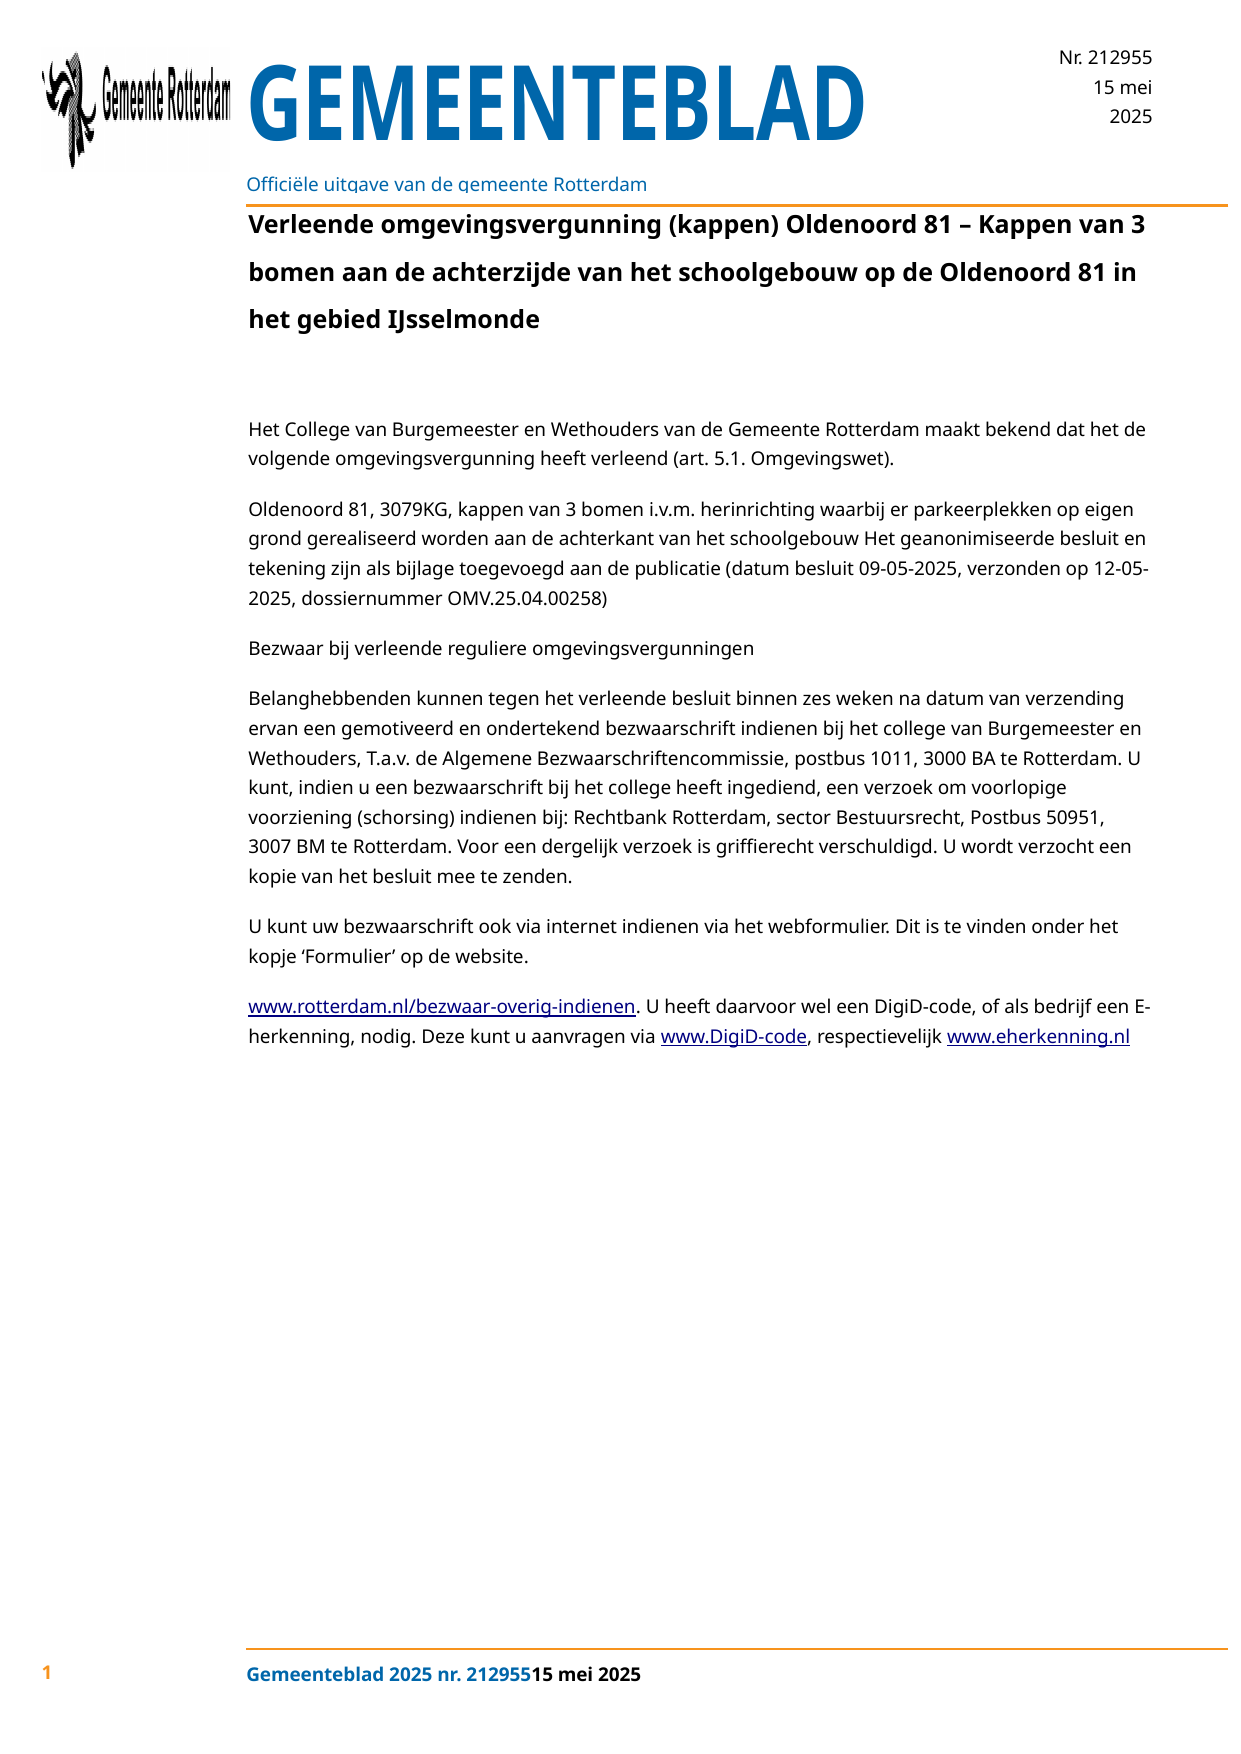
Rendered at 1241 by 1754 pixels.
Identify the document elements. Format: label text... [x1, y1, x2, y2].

text www.rotterdam.nl/bezwaar-overig-indienen. U heeft daarvoor wel een DigiD-code, of als bedrijf een E-herkenning, nodig. Deze kunt u aanvragen via www.DigiD-code, respectievelijk www.eherkenning.nl [248, 993, 1152, 1049]
text Het College van Burgemeester en Wethouders van de Gemeente Rotterdam maakt bekend dat het de volgende omgevingsvergunning heeft verleend (art. 5.1. Omgevingswet). [248, 416, 1152, 471]
picture [41, 47, 231, 172]
text Belanghebbenden kunnen tegen het verleende besluit binnen zes weken na datum van verzending ervan een gemotiveerd en ondertekend bezwaarschrift indienen bij het college van Burgemeester en Wethouders, T.a.v. de Algemene Bezwaarschriftencommissie, postbus 1011, 3000 BA te Rotterdam. U kunt, indien u een bezwaarschrift bij het college heeft ingediend, een verzoek om voorlopige voorziening (schorsing) indienen bij: Rechtbank Rotterdam, sector Bestuursrecht, Postbus 50951, 3007 BM te Rotterdam. Voor een dergelijk verzoek is griffierecht verschuldigd. U wordt verzocht een kopie van het besluit mee te zenden. [248, 686, 1152, 889]
text Oldenoord 81, 3079KG, kappen van 3 bomen i.v.m. herinrichting waarbij er parkeerplekken op eigen grond gerealiseerd worden aan de achterkant van het schoolgebouw Het geanonimiseerde besluit en tekening zijn als bijlage toegevoegd aan de publicatie (datum besluit 09-05-2025, verzonden op 12-05-2025, dossiernummer OMV.25.04.00258) [248, 496, 1152, 610]
text Verleende omgevingsvergunning (kappen) Oldenoord 81 – Kappen van 3 bomen aan de achterzijde van het schoolgebouw op de Oldenoord 81 in het gebied IJsselmonde [248, 207, 1152, 336]
text Bezwaar bij verleende reguliere omgevingsvergunningen [248, 635, 1152, 661]
text U kunt uw bezwaarschrift ook via internet indienen via het webformulier. Dit is te vinden onder het kopje ‘Formulier’ op de website. [248, 913, 1152, 969]
